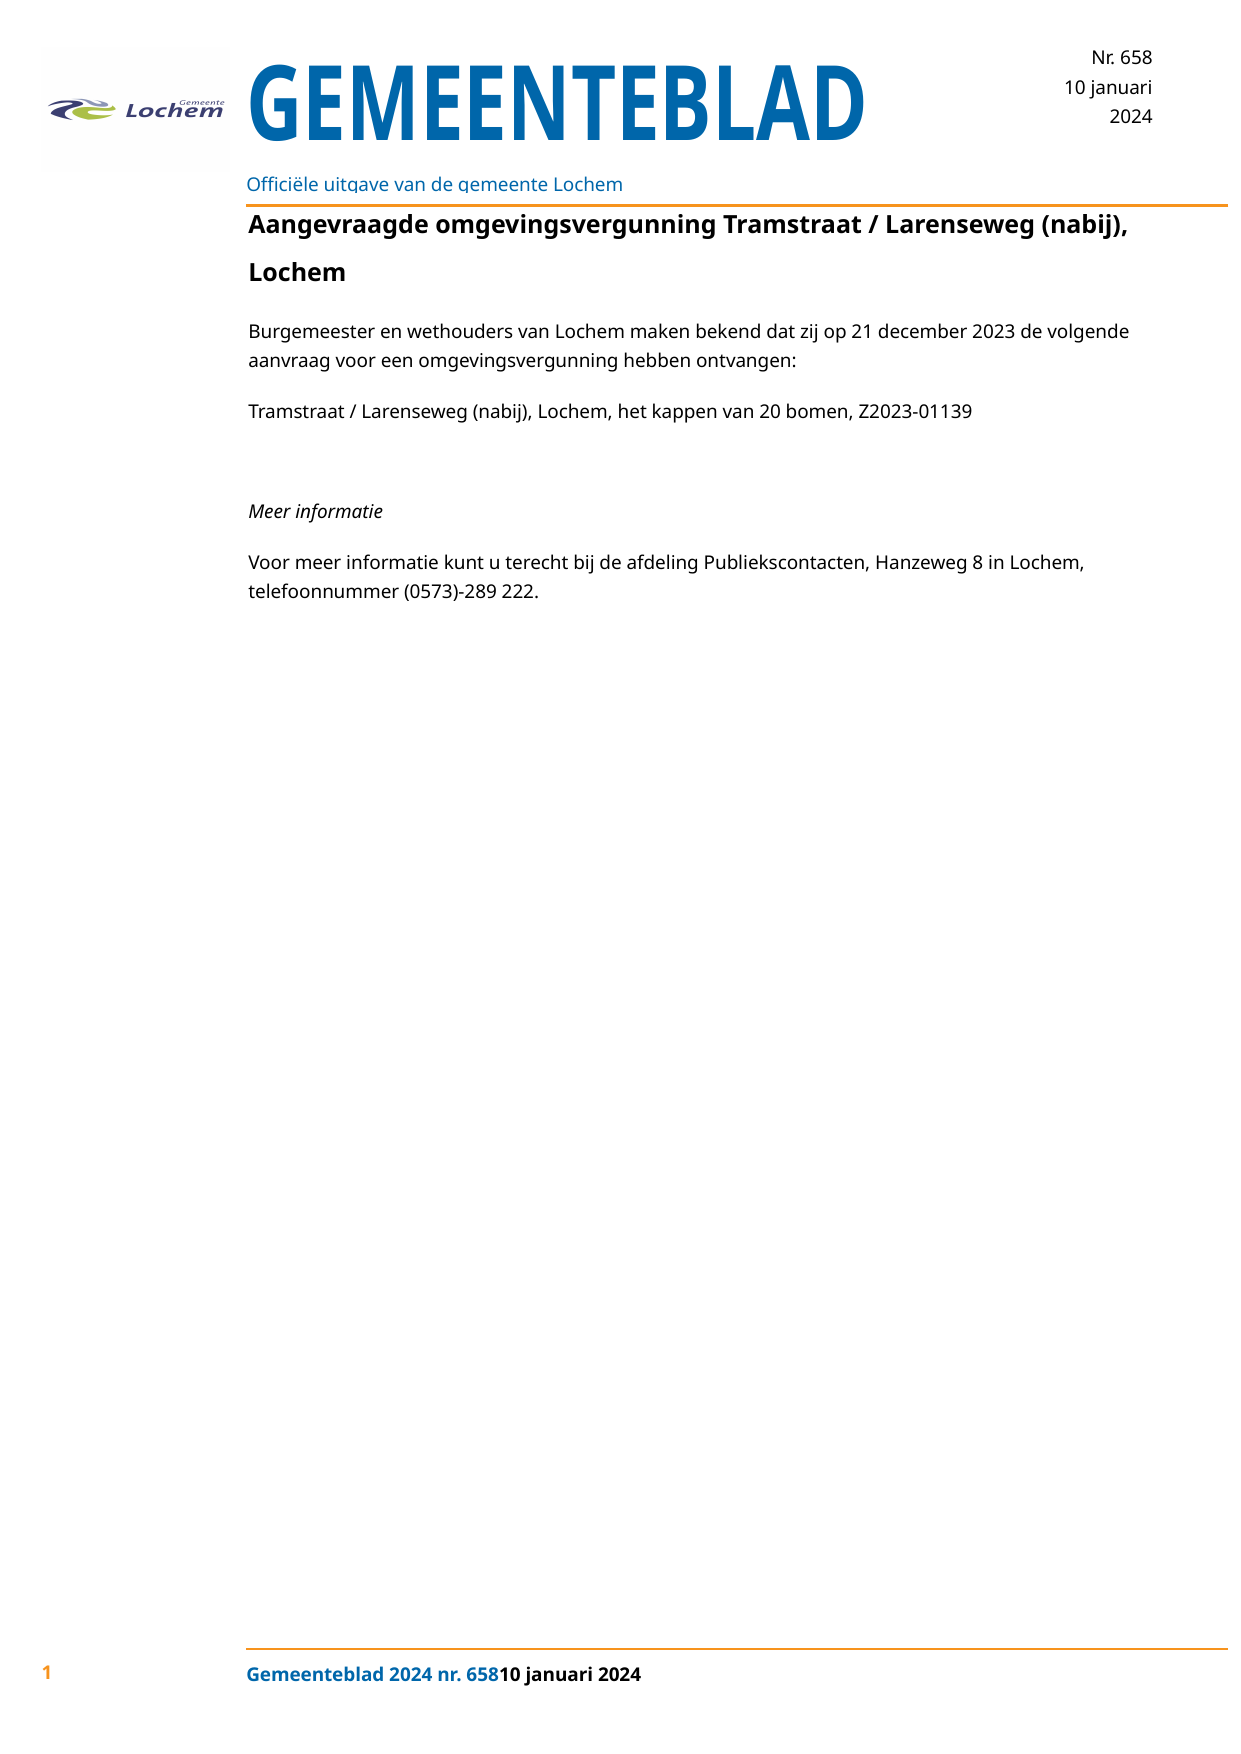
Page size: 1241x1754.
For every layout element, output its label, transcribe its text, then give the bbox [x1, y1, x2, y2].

picture [41, 47, 231, 172]
text Meer informatie [248, 499, 1152, 524]
text Burgemeester en wethouders van Lochem maken bekend dat zij op 21 december 2023 de volgende aanvraag voor een omgevingsvergunning hebben ontvangen: [248, 318, 1152, 373]
text Voor meer informatie kunt u terecht bij de afdeling Publiekscontacten, Hanzeweg 8 in Lochem, telefoonnummer (0573)-289 222. [248, 549, 1152, 604]
text Aangevraagde omgevingsvergunning Tramstraat / Larenseweg (nabij), Lochem [248, 207, 1152, 288]
text Tramstraat / Larenseweg (nabij), Lochem, het kappen van 20 bomen, Z2023-01139 [248, 398, 1152, 424]
